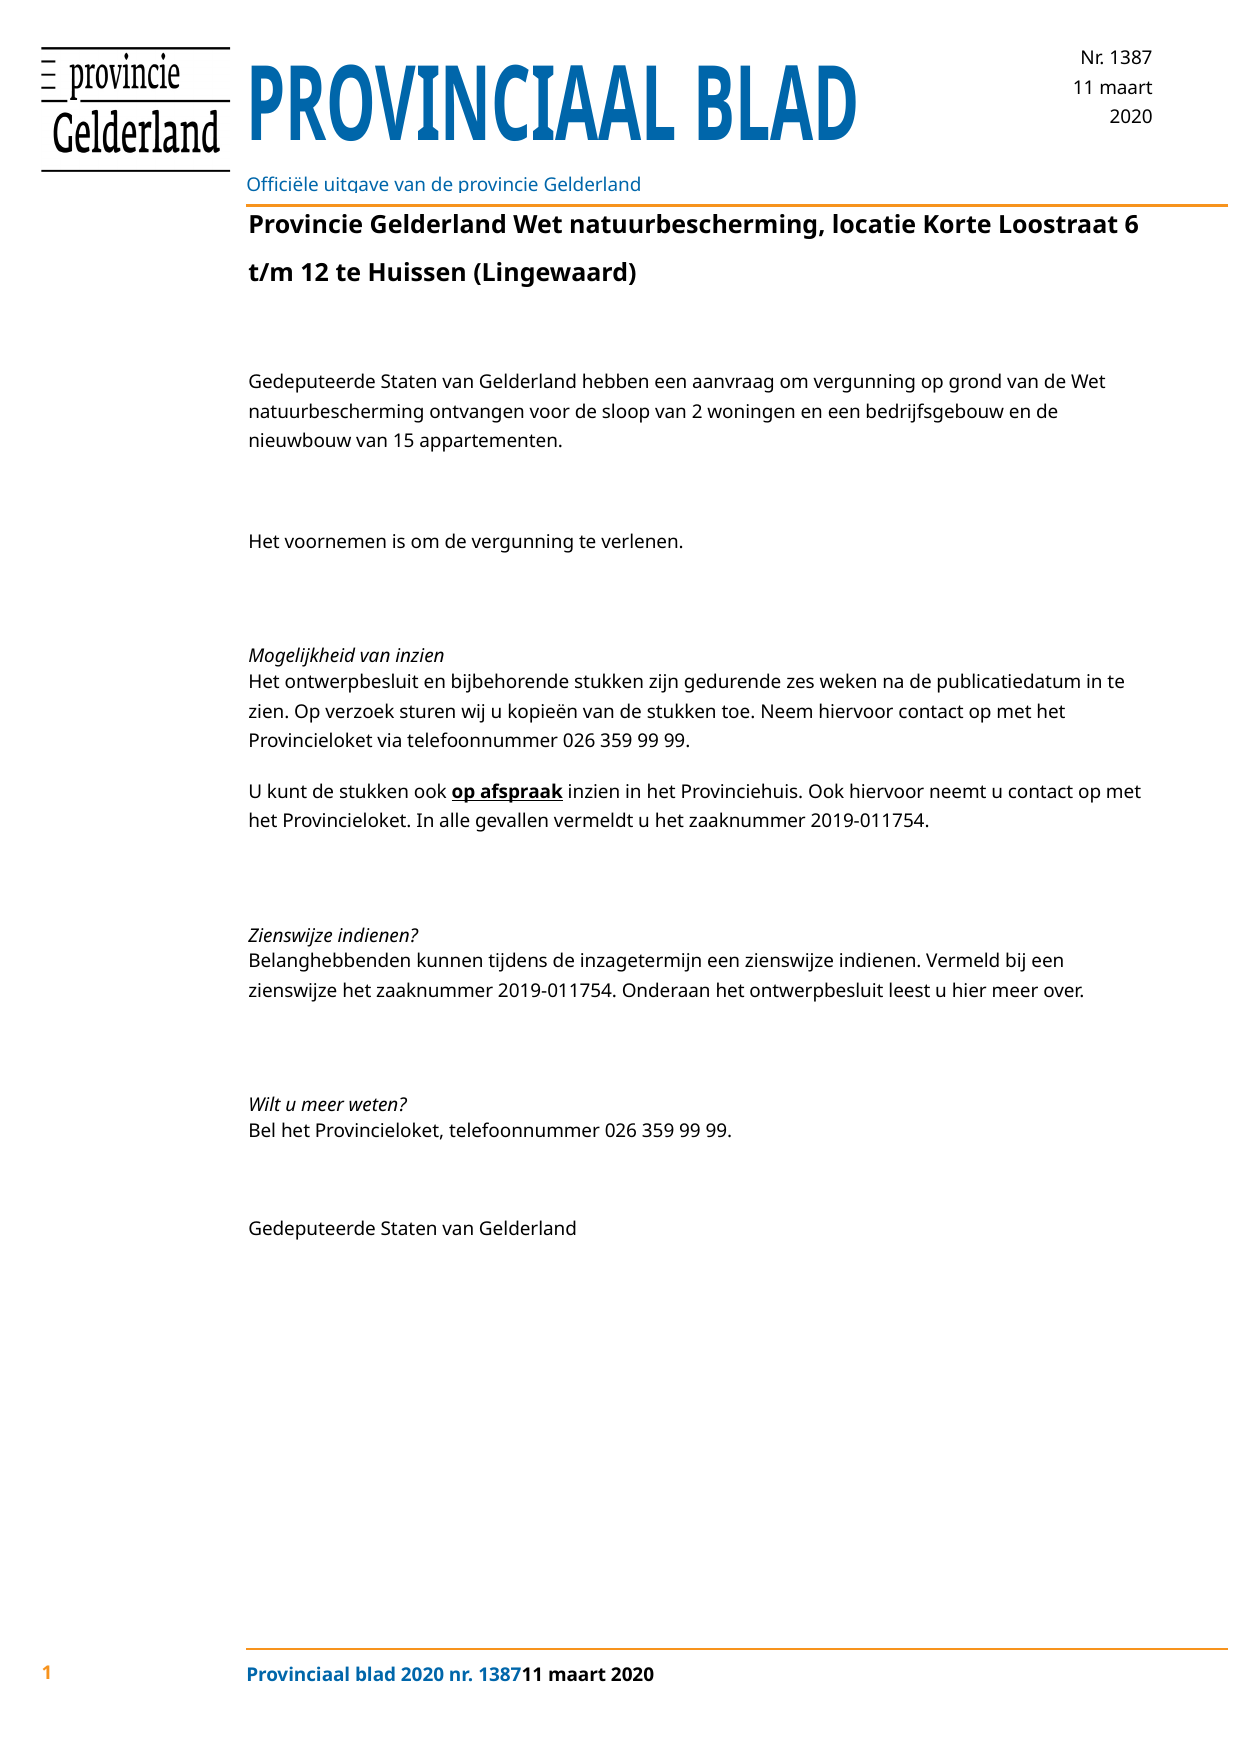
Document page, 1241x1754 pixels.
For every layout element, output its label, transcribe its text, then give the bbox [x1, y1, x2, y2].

picture [41, 47, 231, 172]
text Bel het Provincieloket, telefoonnummer 026 359 99 99. [248, 1117, 1152, 1143]
text Gedeputeerde Staten van Gelderland [248, 1216, 1152, 1241]
text U kunt de stukken ook op afspraak inzien in het Provinciehuis. Ook hiervoor neemt u contact op met het Provincieloket. In alle gevallen vermeldt u het zaaknummer 2019-011754. [248, 778, 1152, 833]
text Zienswijze indienen? [248, 922, 1152, 948]
text Gedeputeerde Staten van Gelderland hebben een aanvraag om vergunning op grond van de Wet natuurbescherming ontvangen voor de sloop van 2 woningen en een bedrijfsgebouw en de nieuwbouw van 15 appartementen. [248, 368, 1152, 453]
text Provincie Gelderland Wet natuurbescherming, locatie Korte Loostraat 6 t/m 12 te Huissen (Lingewaard) [248, 207, 1152, 288]
text Het ontwerpbesluit en bijbehorende stukken zijn gedurende zes weken na de publicatiedatum in te zien. Op verzoek sturen wij u kopieën van de stukken toe. Neem hiervoor contact op met het Provincieloket via telefoonnummer 026 359 99 99. [248, 668, 1152, 753]
text Wilt u meer weten? [248, 1092, 1152, 1117]
text Mogelijkheid van inzien [248, 643, 1152, 668]
text Het voornemen is om de vergunning te verlenen. [248, 528, 1152, 554]
text Belanghebbenden kunnen tijdens de inzagetermijn een zienswijze indienen. Vermeld bij een zienswijze het zaaknummer 2019-011754. Onderaan het ontwerpbesluit leest u hier meer over. [248, 948, 1152, 1003]
